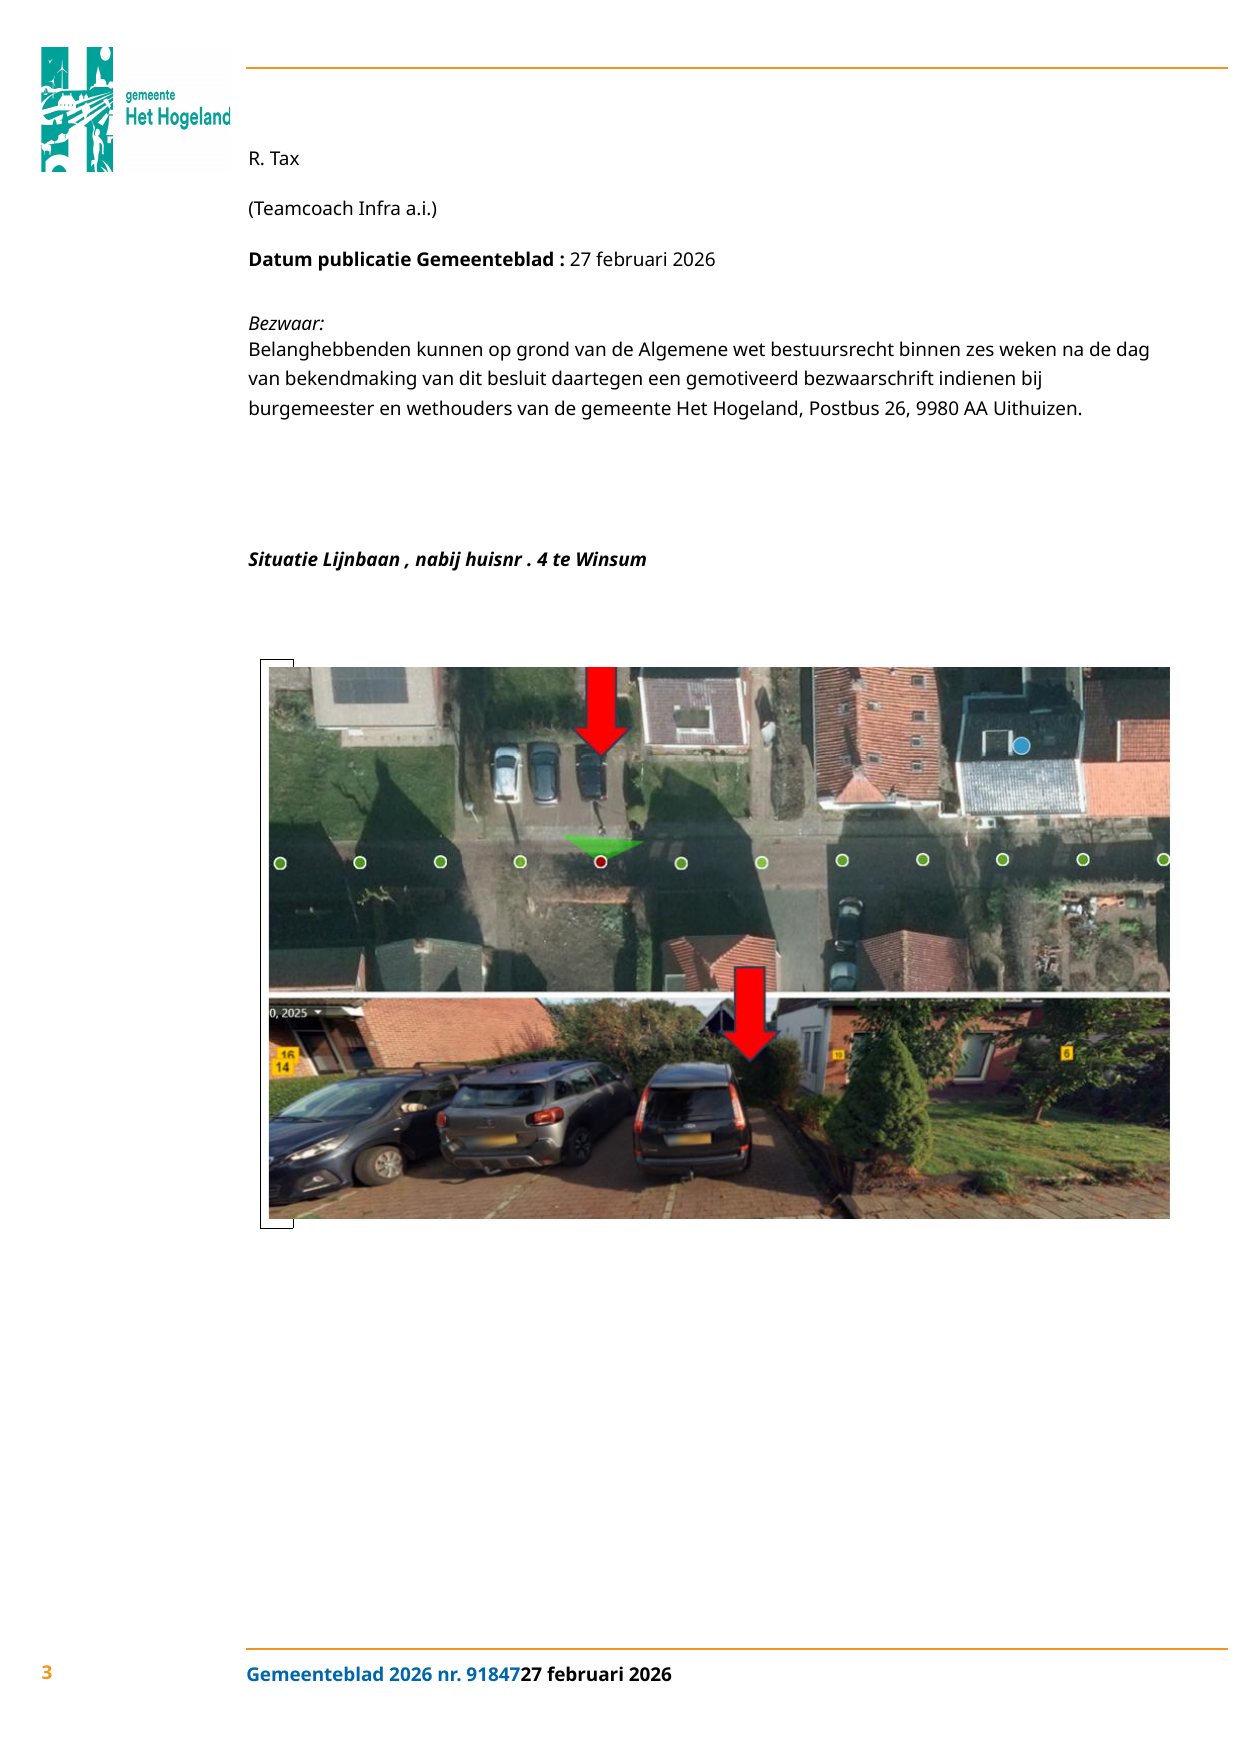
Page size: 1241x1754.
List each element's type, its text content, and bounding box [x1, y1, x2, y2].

text Datum publicatie Gemeenteblad : 27 februari 2026 [248, 246, 1152, 272]
text Bezwaar: [248, 310, 1152, 336]
text (Teamcoach Infra a.i.) [248, 196, 1152, 221]
text Belanghebbenden kunnen op grond van de Algemene wet bestuursrecht binnen zes weken na de dag van bekendmaking van dit besluit daartegen een gemotiveerd bezwaarschrift indienen bij burgemeester en wethouders van de gemeente Het Hogeland, Postbus 26, 9980 AA Uithuizen. [248, 336, 1152, 421]
text R. Tax [248, 145, 1152, 171]
text Situatie Lijnbaan , nabij huisnr . 4 te Winsum [248, 546, 1152, 572]
picture [268, 667, 1173, 1219]
picture [41, 47, 231, 172]
